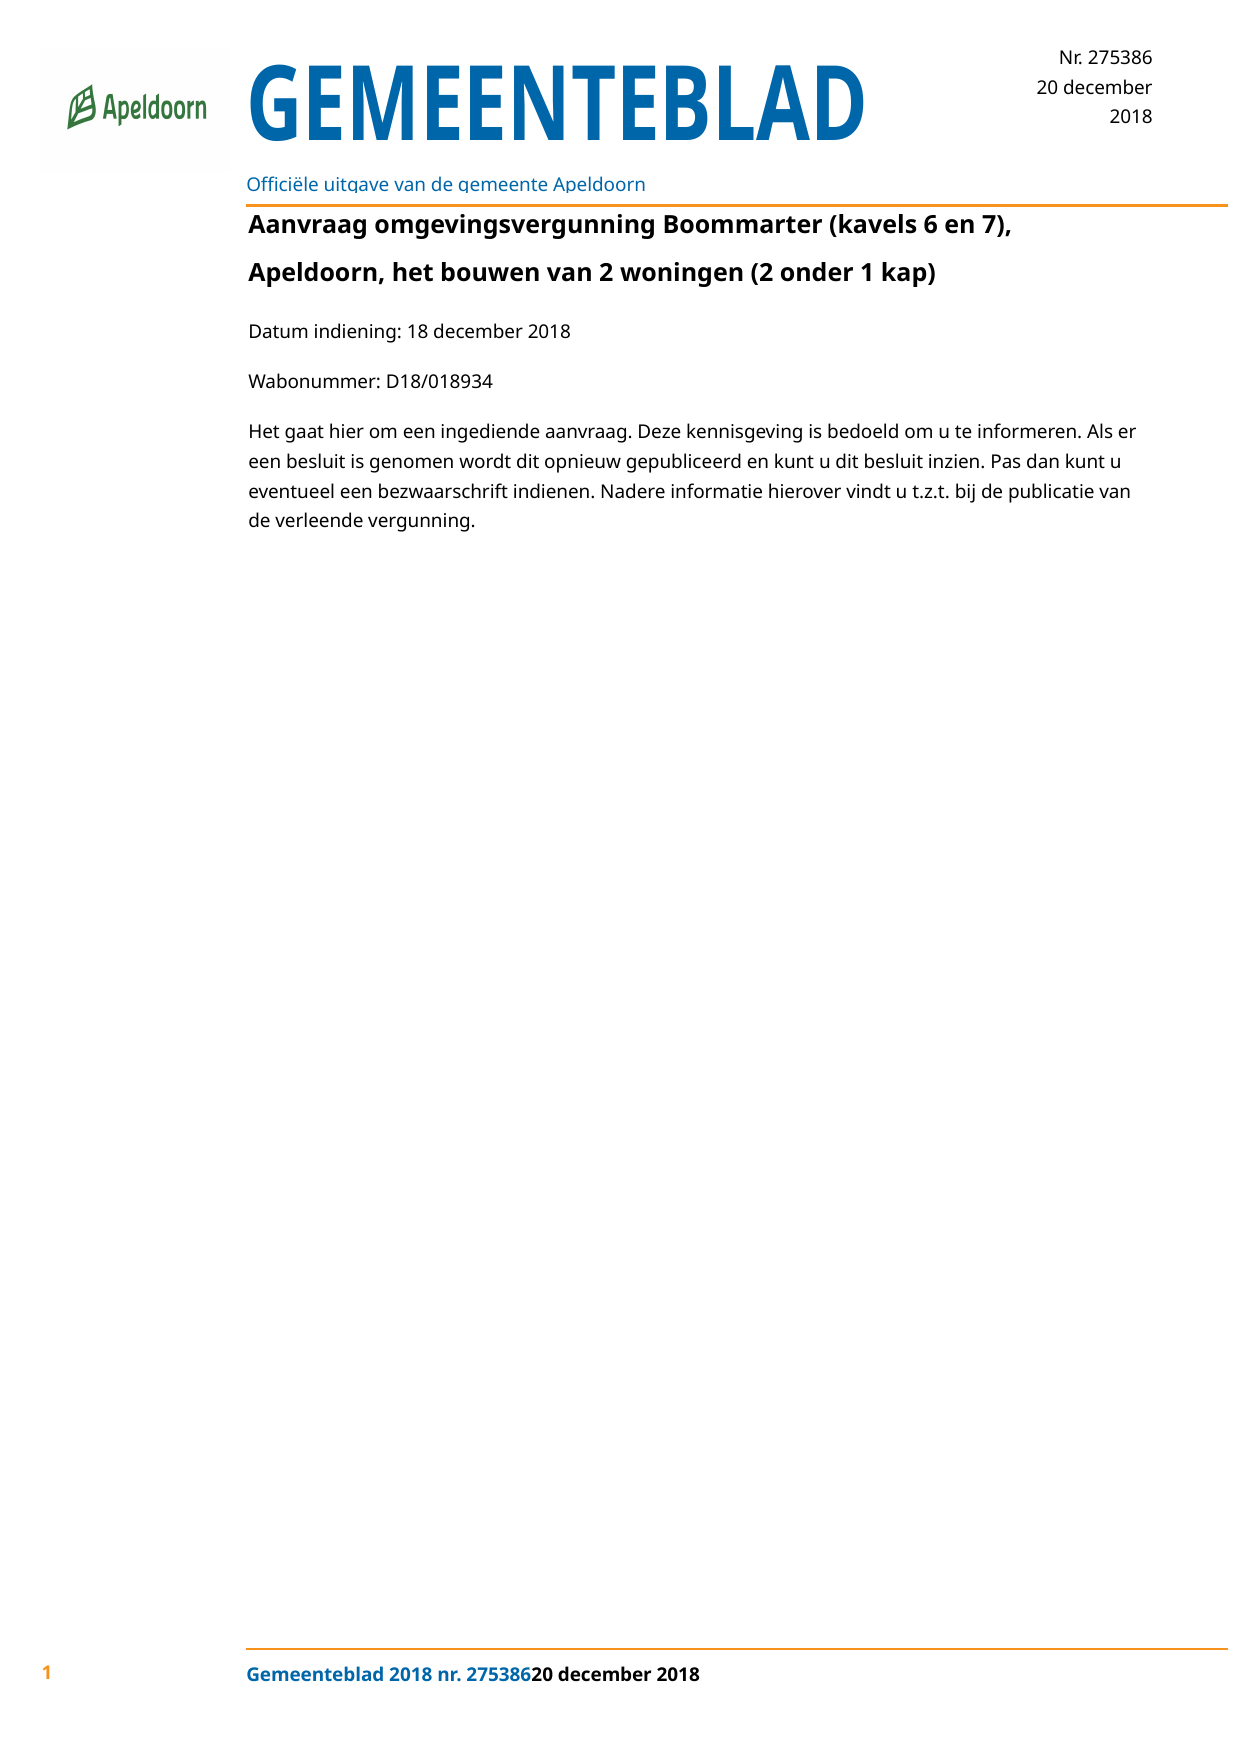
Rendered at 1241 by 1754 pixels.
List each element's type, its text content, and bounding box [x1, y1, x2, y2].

text Het gaat hier om een ingediende aanvraag. Deze kennisgeving is bedoeld om u te informeren. Als er een besluit is genomen wordt dit opnieuw gepubliceerd en kunt u dit besluit inzien. Pas dan kunt u eventueel een bezwaarschrift indienen. Nadere informatie hierover vindt u t.z.t. bij de publicatie van de verleende vergunning. [248, 419, 1152, 533]
picture [41, 47, 231, 172]
text Datum indiening: 18 december 2018 [248, 318, 1152, 344]
text Aanvraag omgevingsvergunning Boommarter (kavels 6 en 7), Apeldoorn, het bouwen van 2 woningen (2 onder 1 kap) [248, 207, 1152, 288]
text Wabonummer: D18/018934 [248, 368, 1152, 394]
